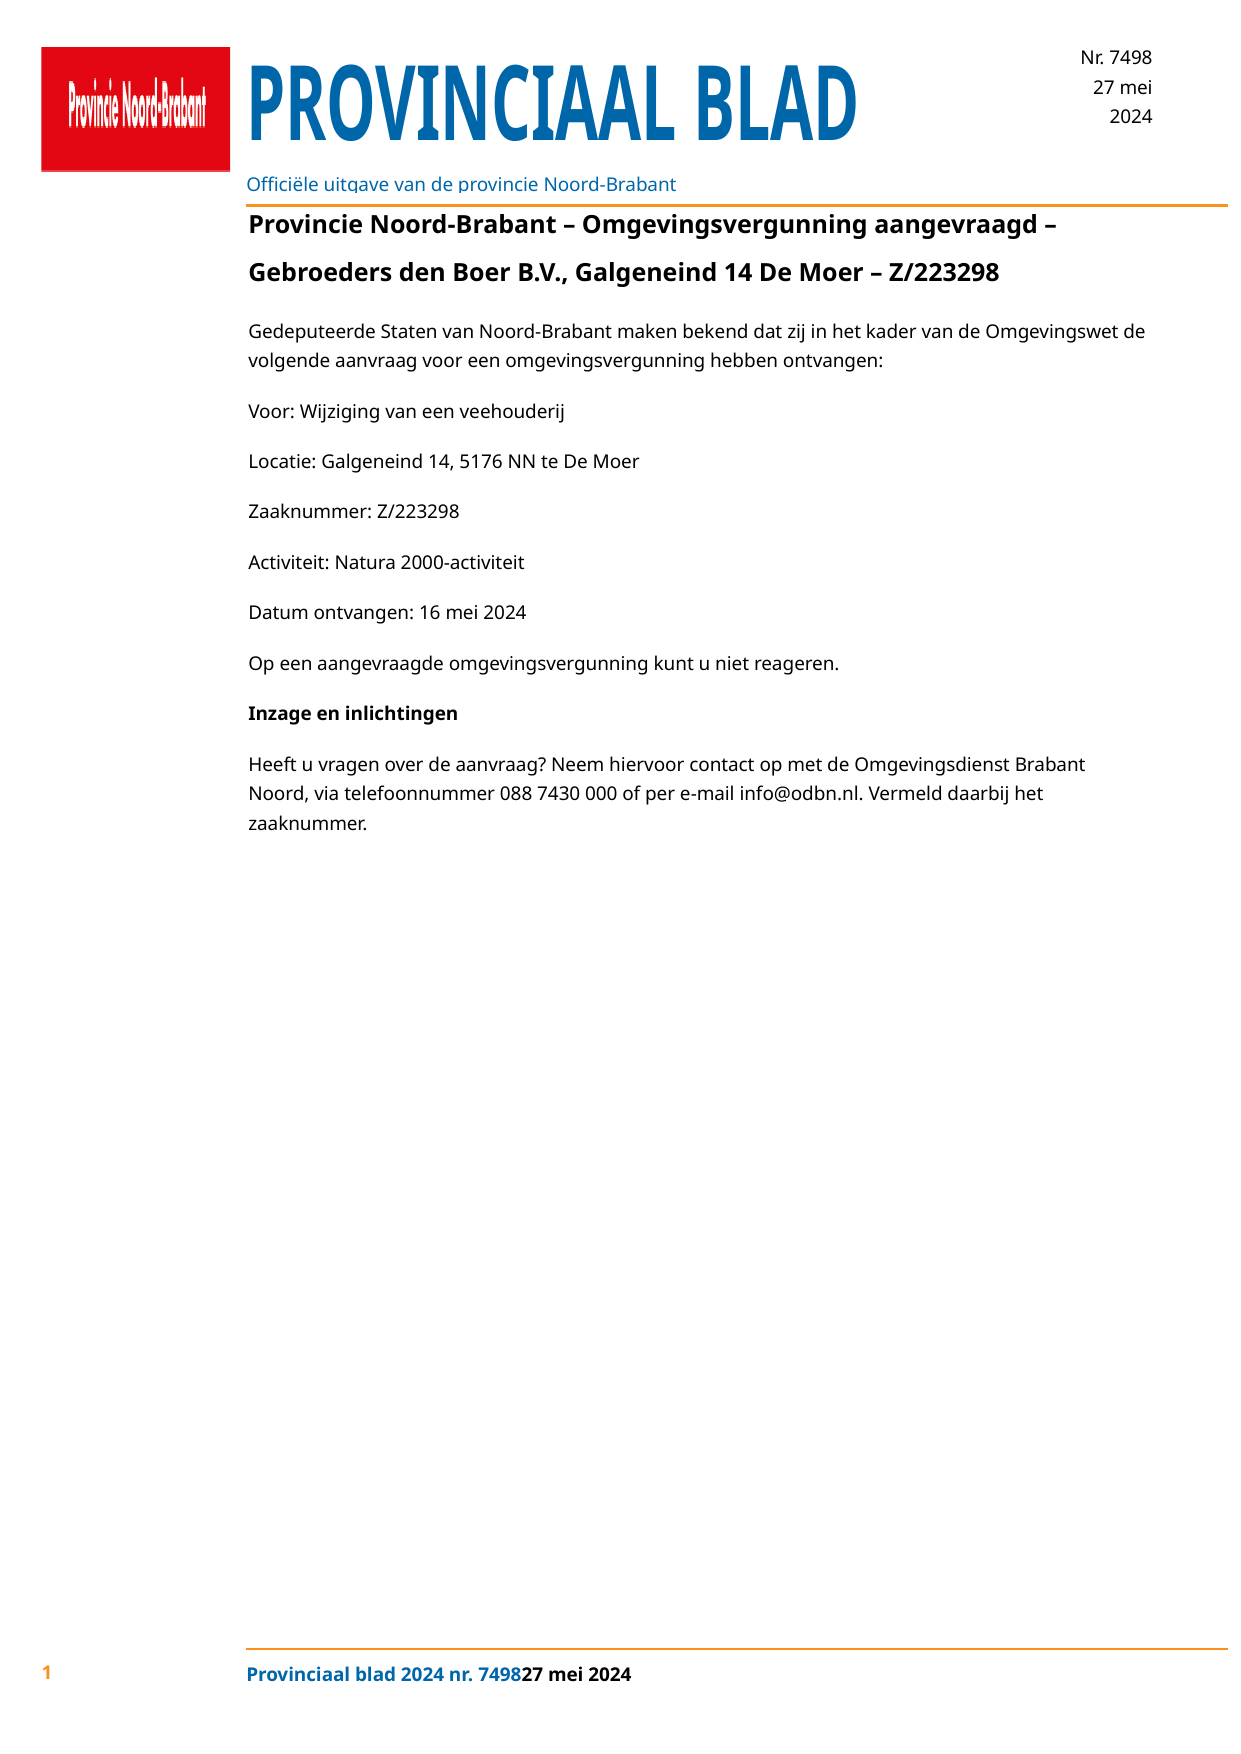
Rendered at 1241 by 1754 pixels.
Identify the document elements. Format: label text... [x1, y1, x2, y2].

text Inzage en inlichtingen [248, 700, 1152, 726]
text Op een aangevraagde omgevingsvergunning kunt u niet reageren. [248, 650, 1152, 676]
text Locatie: Galgeneind 14, 5176 NN te De Moer [248, 448, 1152, 474]
text Activiteit: Natura 2000-activiteit [248, 549, 1152, 575]
text Gedeputeerde Staten van Noord-Brabant maken bekend dat zij in het kader van de Omgevingswet de volgende aanvraag voor een omgevingsvergunning hebben ontvangen: [248, 318, 1152, 373]
text Zaaknummer: Z/223298 [248, 499, 1152, 524]
text Heeft u vragen over de aanvraag? Neem hiervoor contact op met de Omgevingsdienst Brabant Noord, via telefoonnummer 088 7430 000 of per e-mail info@odbn.nl. Vermeld daarbij het zaaknummer. [248, 751, 1152, 836]
text Provincie Noord-Brabant – Omgevingsvergunning aangevraagd – Gebroeders den Boer B.V., Galgeneind 14 De Moer – Z/223298 [248, 207, 1152, 288]
text Voor: Wijziging van een veehouderij [248, 398, 1152, 424]
text Datum ontvangen: 16 mei 2024 [248, 599, 1152, 625]
picture [41, 47, 231, 172]
